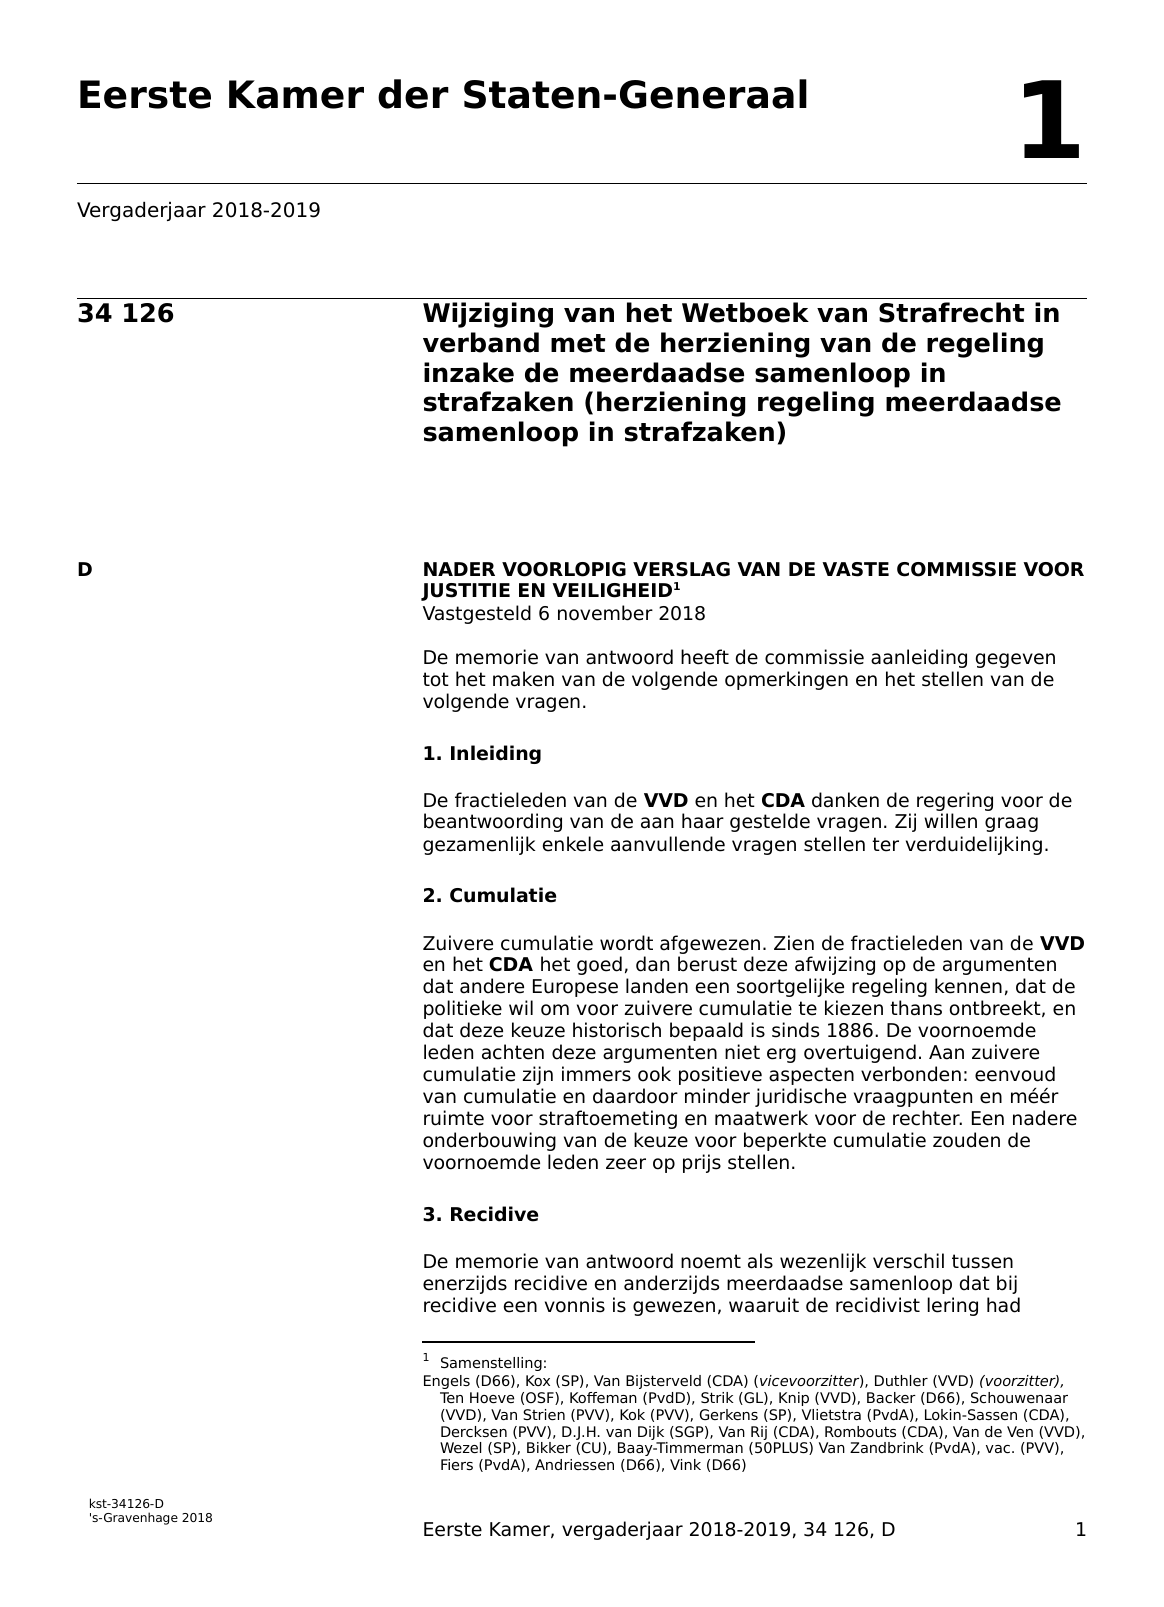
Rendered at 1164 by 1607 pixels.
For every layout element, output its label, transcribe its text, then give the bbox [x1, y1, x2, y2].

text Samenstelling: [422, 1351, 1087, 1373]
subtitle 1. Inleiding [422, 742, 1087, 764]
text De memorie van antwoord noemt als wezenlijk verschil tussen enerzijds recidive en anderzijds meerdaadse samenloop dat bij recidive een vonnis is gewezen, waaruit de recidivist lering had [422, 1251, 1087, 1317]
table_cell Vergaderjaar 2018-2019 [77, 184, 1087, 298]
table_header Eerste Kamer der Staten-Generaal [77, 59, 886, 183]
subtitle D NADER VOORLOPIG VERSLAG VAN DE VASTE COMMISSIE VOOR JUSTITIE EN VEILIGHEID [77, 558, 1087, 602]
subtitle 3. Recidive [422, 1204, 1087, 1226]
text Engels (D66), Kox (SP), Van Bijsterveld (CDA) (vicevoorzitter), Duthler (VVD) (voorzitter), Ten Hoeve (OSF), Koffeman (PvdD), Strik (GL), Knip (VVD), Backer (D66), Schouwenaar (VVD), Van Strien (PVV), Kok (PVV), Gerkens (SP), Vlietstra (PvdA), Lokin-Sassen (CDA), Dercksen (PVV), D.J.H. van Dijk (SGP), Van Rij (CDA), Rombouts (CDA), Van de Ven (VVD), Wezel (SP), Bikker (CU), Baay-Timmerman (50PLUS) Van Zandbrink (PvdA), vac. (PVV), Fiers (PvdA), Andriessen (D66), Vink (D66) [422, 1373, 1087, 1474]
text kst-34126-D [88, 1497, 323, 1511]
text De memorie van antwoord heeft de commissie aanleiding gegeven tot het maken van de volgende opmerkingen en het stellen van de volgende vragen. [422, 647, 1087, 712]
subtitle 34 126 Wijziging van het Wetboek van Strafrecht in verband met de herziening van de regeling inzake de meerdaadse samenloop in strafzaken (herziening regeling meerdaadse samenloop in strafzaken) [77, 299, 1087, 447]
text 's-Gravenhage 2018 [88, 1511, 323, 1525]
subtitle 2. Cumulatie [422, 885, 1087, 907]
text De fractieleden van de VVD en het CDA danken de regering voor de beantwoording van de aan haar gestelde vragen. Zij willen graag gezamenlijk enkele aanvullende vragen stellen ter verduidelijking. [422, 789, 1087, 855]
table_header 1 [886, 59, 1087, 183]
text Zuivere cumulatie wordt afgewezen. Zien de fractieleden van de VVD en het CDA het goed, dan berust deze afwijzing op de argumenten dat andere Europese landen een soortgelijke regeling kennen, dat de politieke wil om voor zuivere cumulatie te kiezen thans ontbreekt, en dat deze keuze historisch bepaald is sinds 1886. De voornoemde leden achten deze argumenten niet erg overtuigend. Aan zuivere cumulatie zijn immers ook positieve aspecten verbonden: eenvoud van cumulatie en daardoor minder juridische vraagpunten en méér ruimte voor straftoemeting en maatwerk voor de rechter. Een nadere onderbouwing van de keuze voor beperkte cumulatie zouden de voornoemde leden zeer op prijs stellen. [422, 932, 1087, 1174]
text Vastgesteld 6 november 2018 [422, 602, 1087, 624]
